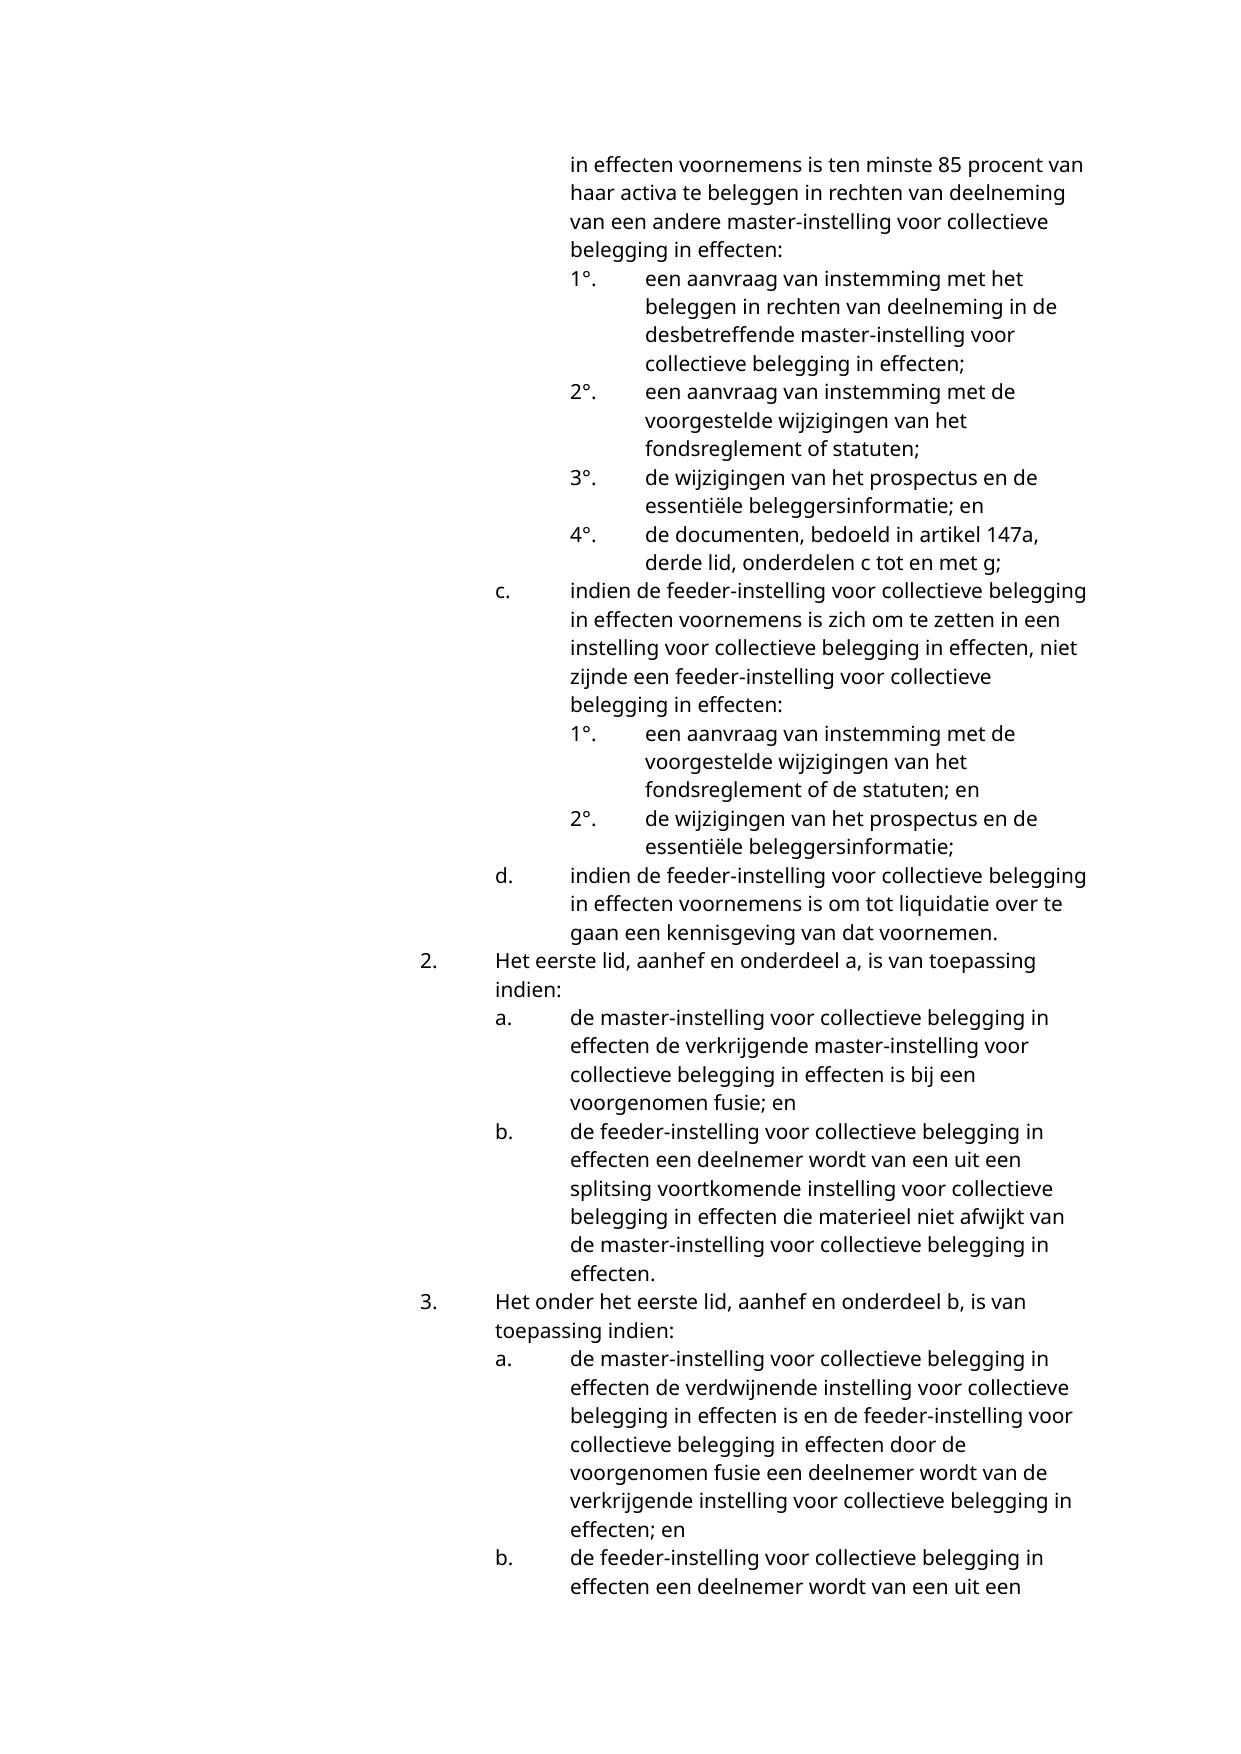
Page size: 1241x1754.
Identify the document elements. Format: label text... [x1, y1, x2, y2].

list een aanvraag van instemming met het beleggen in rechten van deelneming in de desbetreffende master-instelling voor collectieve belegging in effecten; [570, 264, 1090, 377]
list een aanvraag van instemming met de voorgestelde wijzigingen van het fondsreglement of de statuten; en [570, 719, 1090, 804]
list indien de feeder-instelling voor collectieve belegging in effecten voornemens is om tot liquidatie over te gaan een kennisgeving van dat voornemen. [495, 861, 1090, 946]
list de documenten, bedoeld in artikel 147a, derde lid, onderdelen c tot en met g; [570, 520, 1090, 577]
list de wijzigingen van het prospectus en de essentiële beleggersinformatie; en [570, 463, 1090, 520]
list Het eerste lid, aanhef en onderdeel a, is van toepassing indien: [420, 946, 1090, 1003]
list een aanvraag van instemming met de voorgestelde wijzigingen van het fondsreglement of statuten; [570, 377, 1090, 463]
list de wijzigingen van het prospectus en de essentiële beleggersinformatie; [570, 804, 1090, 861]
list indien de feeder-instelling voor collectieve belegging in effecten voornemens is zich om te zetten in een instelling voor collectieve belegging in effecten, niet zijnde een feeder-instelling voor collectieve belegging in effecten: [495, 577, 1090, 719]
list de master-instelling voor collectieve belegging in effecten de verkrijgende master-instelling voor collectieve belegging in effecten is bij een voorgenomen fusie; en [495, 1003, 1090, 1117]
list de feeder-instelling voor collectieve belegging in effecten een deelnemer wordt van een uit een splitsing voortkomende instelling voor collectieve belegging in effecten die materieel niet afwijkt van de master-instelling voor collectieve belegging in effecten. [495, 1117, 1090, 1287]
list de feeder-instelling voor collectieve belegging in effecten een deelnemer wordt van een uit een [495, 1543, 1090, 1600]
list de master-instelling voor collectieve belegging in effecten de verdwijnende instelling voor collectieve belegging in effecten is en de feeder-instelling voor collectieve belegging in effecten door de voorgenomen fusie een deelnemer wordt van de verkrijgende instelling voor collectieve belegging in effecten; en [495, 1344, 1090, 1543]
list in effecten voornemens is ten minste 85 procent van haar activa te beleggen in rechten van deelneming van een andere master-instelling voor collectieve belegging in effecten: [495, 150, 1090, 264]
list Het onder het eerste lid, aanhef en onderdeel b, is van toepassing indien: [420, 1287, 1090, 1344]
